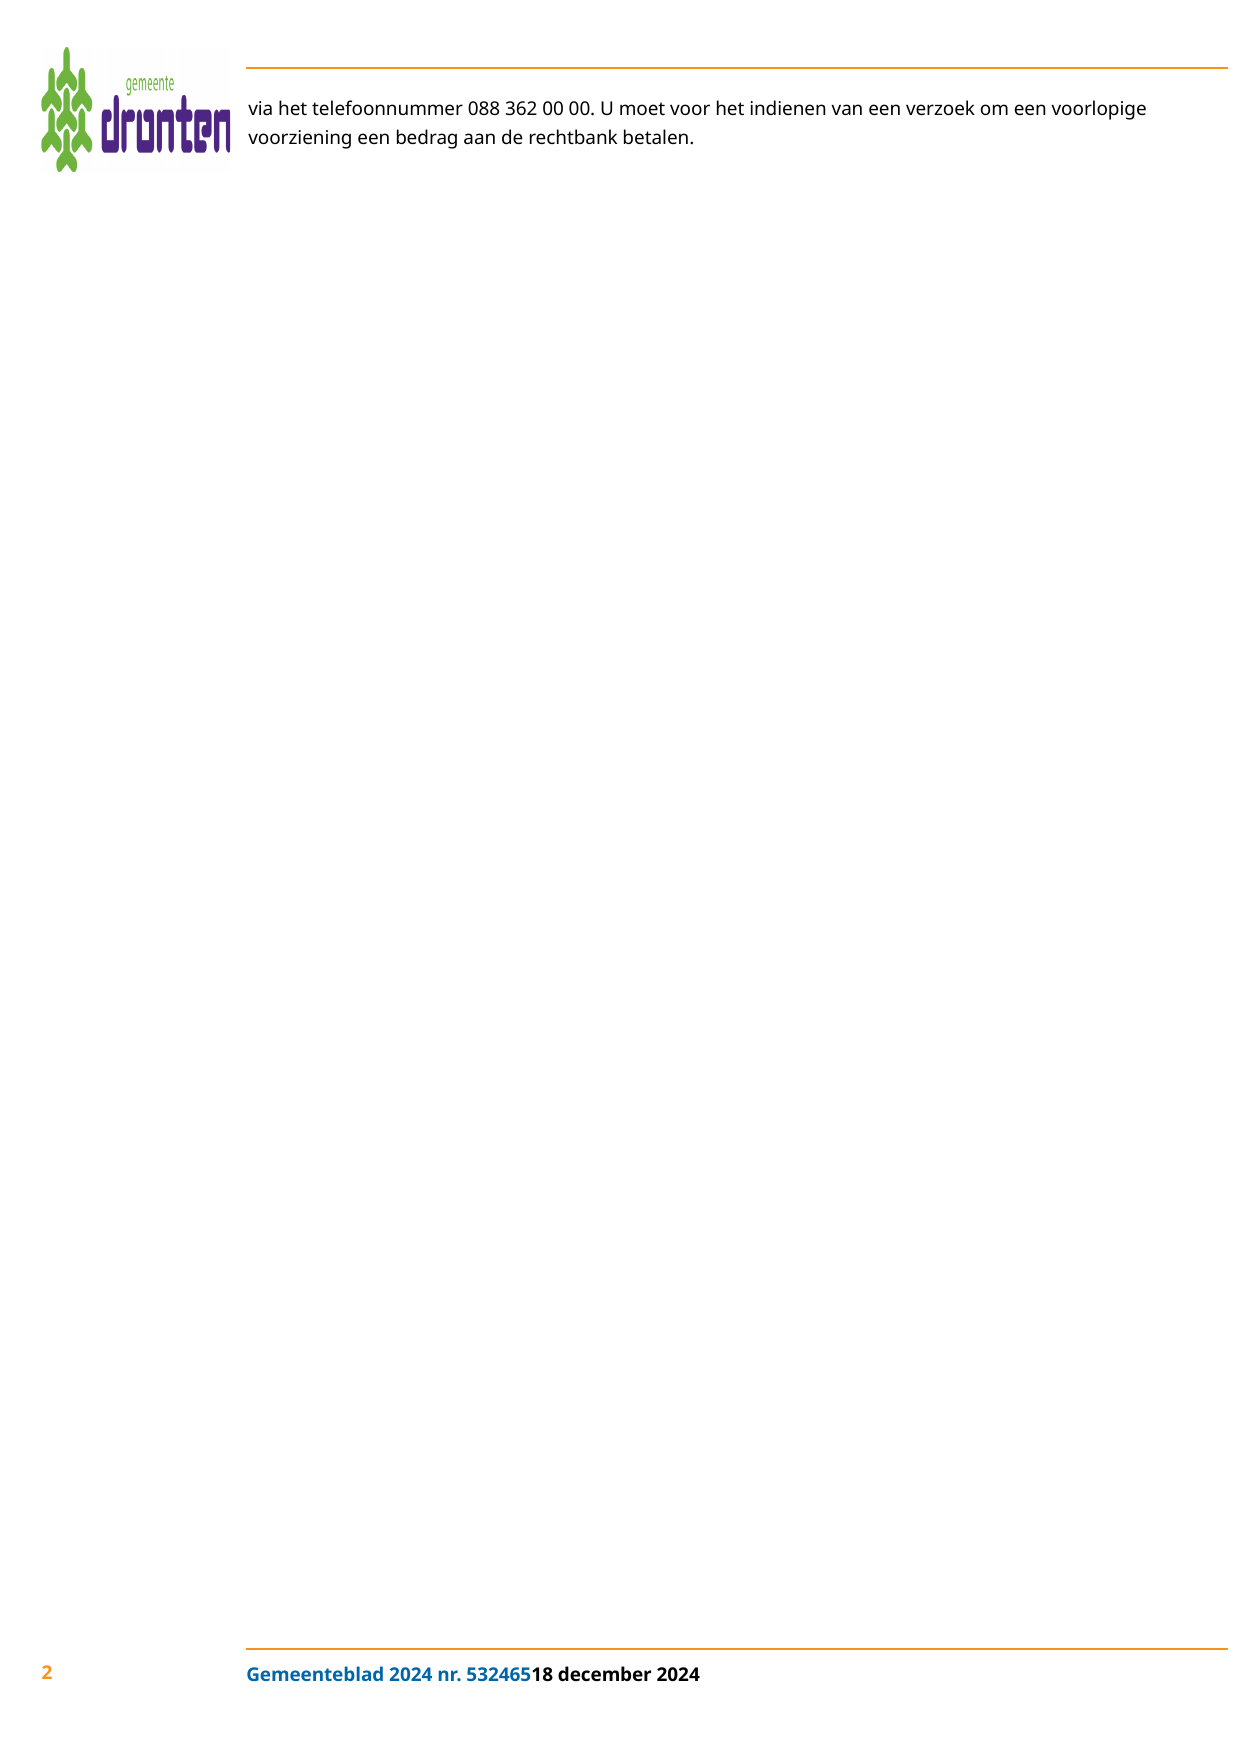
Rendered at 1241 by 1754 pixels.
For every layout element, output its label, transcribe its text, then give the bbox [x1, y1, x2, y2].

picture [41, 47, 231, 172]
text via het telefoonnummer 088 362 00 00. U moet voor het indienen van een verzoek om een voorlopige voorziening een bedrag aan de rechtbank betalen. [248, 95, 1152, 150]
